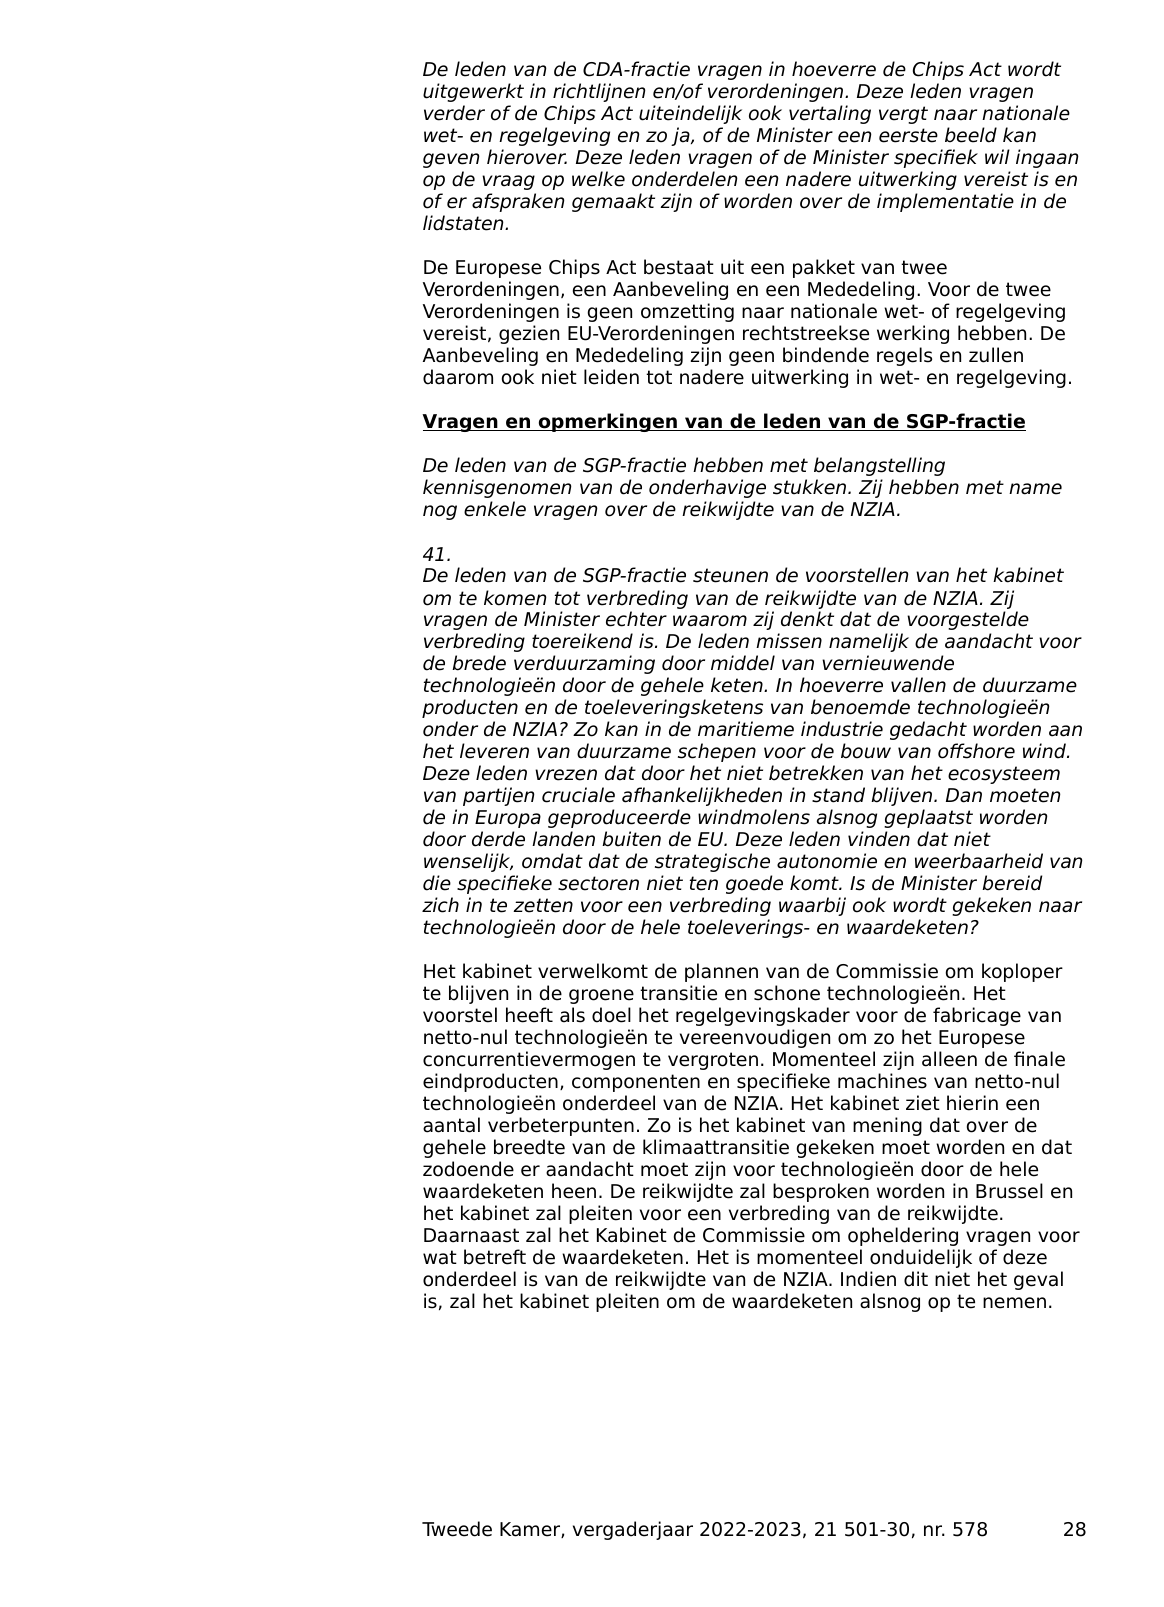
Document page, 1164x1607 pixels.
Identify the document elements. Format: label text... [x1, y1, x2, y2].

text De Europese Chips Act bestaat uit een pakket van twee Verordeningen, een Aanbeveling en een Mededeling. Voor de twee Verordeningen is geen omzetting naar nationale wet- of regelgeving vereist, gezien EU-Verordeningen rechtstreekse werking hebben. De Aanbeveling en Mededeling zijn geen bindende regels en zullen daarom ook niet leiden tot nadere uitwerking in wet- en regelgeving. [422, 257, 1087, 389]
text De leden van de CDA-fractie vragen in hoeverre de Chips Act wordt uitgewerkt in richtlijnen en/of verordeningen. Deze leden vragen verder of de Chips Act uiteindelijk ook vertaling vergt naar nationale wet- en regelgeving en zo ja, of de Minister een eerste beeld kan geven hierover. Deze leden vragen of de Minister specifiek wil ingaan op de vraag op welke onderdelen een nadere uitwerking vereist is en of er afspraken gemaakt zijn of worden over de implementatie in de lidstaten. [422, 59, 1087, 235]
text Het kabinet verwelkomt de plannen van de Commissie om koploper te blijven in de groene transitie en schone technologieën. Het voorstel heeft als doel het regelgevingskader voor de fabricage van netto-nul technologieën te vereenvoudigen om zo het Europese concurrentievermogen te vergroten. Momenteel zijn alleen de finale eindproducten, componenten en specifieke machines van netto-nul technologieën onderdeel van de NZIA. Het kabinet ziet hierin een aantal verbeterpunten. Zo is het kabinet van mening dat over de gehele breedte van de klimaattransitie gekeken moet worden en dat zodoende er aandacht moet zijn voor technologieën door de hele waardeketen heen. De reikwijdte zal besproken worden in Brussel en het kabinet zal pleiten voor een verbreding van de reikwijdte. Daarnaast zal het Kabinet de Commissie om opheldering vragen voor wat betreft de waardeketen. Het is momenteel onduidelijk of deze onderdeel is van de reikwijdte van de NZIA. Indien dit niet het geval is, zal het kabinet pleiten om de waardeketen alsnog op te nemen. [422, 961, 1087, 1313]
subtitle Vragen en opmerkingen van de leden van de SGP-fractie [422, 411, 1087, 433]
text 41. [422, 543, 1087, 565]
text De leden van de SGP-fractie hebben met belangstelling kennisgenomen van de onderhavige stukken. Zij hebben met name nog enkele vragen over de reikwijdte van de NZIA. [422, 455, 1087, 521]
text De leden van de SGP-fractie steunen de voorstellen van het kabinet om te komen tot verbreding van de reikwijdte van de NZIA. Zij vragen de Minister echter waarom zij denkt dat de voorgestelde verbreding toereikend is. De leden missen namelijk de aandacht voor de brede verduurzaming door middel van vernieuwende technologieën door de gehele keten. In hoeverre vallen de duurzame producten en de toeleveringsketens van benoemde technologieën onder de NZIA? Zo kan in de maritieme industrie gedacht worden aan het leveren van duurzame schepen voor de bouw van offshore wind. Deze leden vrezen dat door het niet betrekken van het ecosysteem van partijen cruciale afhankelijkheden in stand blijven. Dan moeten de in Europa geproduceerde windmolens alsnog geplaatst worden door derde landen buiten de EU. Deze leden vinden dat niet wenselijk, omdat dat de strategische autonomie en weerbaarheid van die specifieke sectoren niet ten goede komt. Is de Minister bereid zich in te zetten voor een verbreding waarbij ook wordt gekeken naar technologieën door de hele toeleverings- en waardeketen? [422, 565, 1087, 939]
